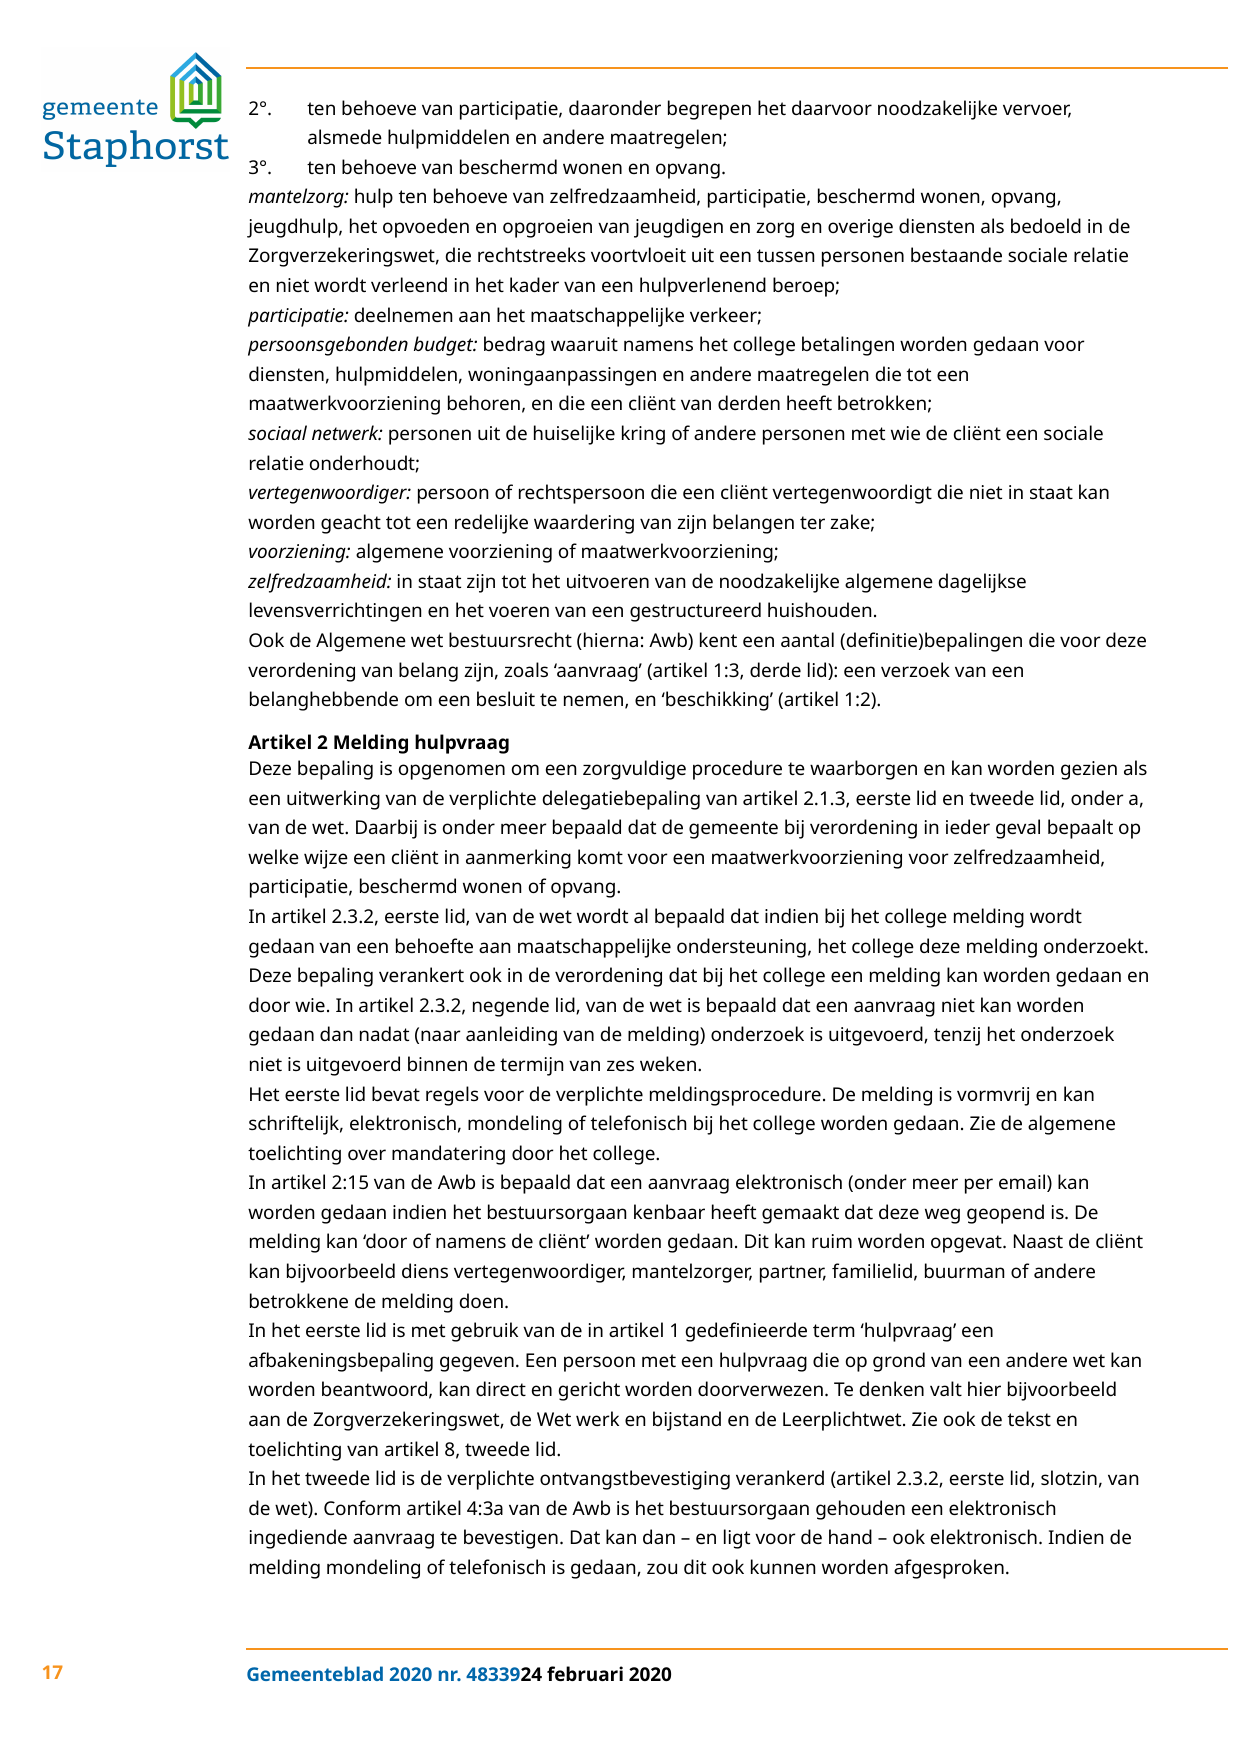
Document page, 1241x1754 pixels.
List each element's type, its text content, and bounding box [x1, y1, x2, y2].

text participatie: deelnemen aan het maatschappelijke verkeer; [248, 302, 1152, 328]
text Deze bepaling is opgenomen om een zorgvuldige procedure te waarborgen en kan worden gezien als een uitwerking van de verplichte delegatiebepaling van artikel 2.1.3, eerste lid en tweede lid, onder a, van de wet. Daarbij is onder meer bepaald dat de gemeente bij verordening in ieder geval bepaalt op welke wijze een cliënt in aanmerking komt voor een maatwerkvoorziening voor zelfredzaamheid, participatie, beschermd wonen of opvang. [248, 755, 1152, 899]
text mantelzorg: hulp ten behoeve van zelfredzaamheid, participatie, beschermd wonen, opvang, jeugdhulp, het opvoeden en opgroeien van jeugdigen en zorg en overige diensten als bedoeld in de Zorgverzekeringswet, die rechtstreeks voortvloeit uit een tussen personen bestaande sociale relatie en niet wordt verleend in het kader van een hulpverlenend beroep; [248, 183, 1152, 298]
text In het tweede lid is de verplichte ontvangstbevestiging verankerd (artikel 2.3.2, eerste lid, slotzin, van de wet). Conform artikel 4:3a van de Awb is het bestuursorgaan gehouden een elektronisch ingediende aanvraag te bevestigen. Dat kan dan – en ligt voor de hand – ook elektronisch. Indien de melding mondeling of telefonisch is gedaan, zou dit ook kunnen worden afgesproken. [248, 1465, 1152, 1580]
text persoonsgebonden budget: bedrag waaruit namens het college betalingen worden gedaan voor [248, 331, 1152, 357]
text diensten, hulpmiddelen, woningaanpassingen en andere maatregelen die tot een maatwerkvoorziening behoren, en die een cliënt van derden heeft betrokken; [248, 361, 1152, 416]
text sociaal netwerk: personen uit de huiselijke kring of andere personen met wie de cliёnt een sociale relatie onderhoudt; [248, 420, 1152, 476]
text Ook de Algemene wet bestuursrecht (hierna: Awb) kent een aantal (definitie)bepalingen die voor deze verordening van belang zijn, zoals ‘aanvraag’ (artikel 1:3, derde lid): een verzoek van een belanghebbende om een besluit te nemen, en ‘beschikking’ (artikel 1:2). [248, 627, 1152, 712]
text zelfredzaamheid: in staat zijn tot het uitvoeren van de noodzakelijke algemene dagelijkse levensverrichtingen en het voeren van een gestructureerd huishouden. [248, 568, 1152, 623]
text In artikel 2.3.2, eerste lid, van de wet wordt al bepaald dat indien bij het college melding wordt gedaan van een behoefte aan maatschappelijke ondersteuning, het college deze melding onderzoekt. Deze bepaling verankert ook in de verordening dat bij het college een melding kan worden gedaan en door wie. In artikel 2.3.2, negende lid, van de wet is bepaald dat een aanvraag niet kan worden gedaan dan nadat (naar aanleiding van de melding) onderzoek is uitgevoerd, tenzij het onderzoek niet is uitgevoerd binnen de termijn van zes weken. [248, 903, 1152, 1077]
list ten behoeve van beschermd wonen en opvang. [248, 154, 1152, 180]
picture [41, 47, 231, 172]
text voorziening: algemene voorziening of maatwerkvoorziening; [248, 538, 1152, 564]
text In artikel 2:15 van de Awb is bepaald dat een aanvraag elektronisch (onder meer per email) kan worden gedaan indien het bestuursorgaan kenbaar heeft gemaakt dat deze weg geopend is. De melding kan ‘door of namens de cliënt’ worden gedaan. Dit kan ruim worden opgevat. Naast de cliënt kan bijvoorbeeld diens vertegenwoordiger, mantelzorger, partner, familielid, buurman of andere betrokkene de melding doen. [248, 1169, 1152, 1313]
text Artikel 2 Melding hulpvraag [248, 729, 1152, 755]
text Het eerste lid bevat regels voor de verplichte meldingsprocedure. De melding is vormvrij en kan schriftelijk, elektronisch, mondeling of telefonisch bij het college worden gedaan. Zie de algemene toelichting over mandatering door het college. [248, 1081, 1152, 1166]
list ten behoeve van participatie, daaronder begrepen het daarvoor noodzakelijke vervoer, alsmede hulpmiddelen en andere maatregelen; [248, 95, 1152, 150]
text In het eerste lid is met gebruik van de in artikel 1 gedefinieerde term ‘hulpvraag’ een afbakeningsbepaling gegeven. Een persoon met een hulpvraag die op grond van een andere wet kan worden beantwoord, kan direct en gericht worden doorverwezen. Te denken valt hier bijvoorbeeld aan de Zorgverzekeringswet, de Wet werk en bijstand en de Leerplichtwet. Zie ook de tekst en toelichting van artikel 8, tweede lid. [248, 1317, 1152, 1461]
text vertegenwoordiger: persoon of rechtspersoon die een cliënt vertegenwoordigt die niet in staat kan worden geacht tot een redelijke waardering van zijn belangen ter zake; [248, 479, 1152, 535]
